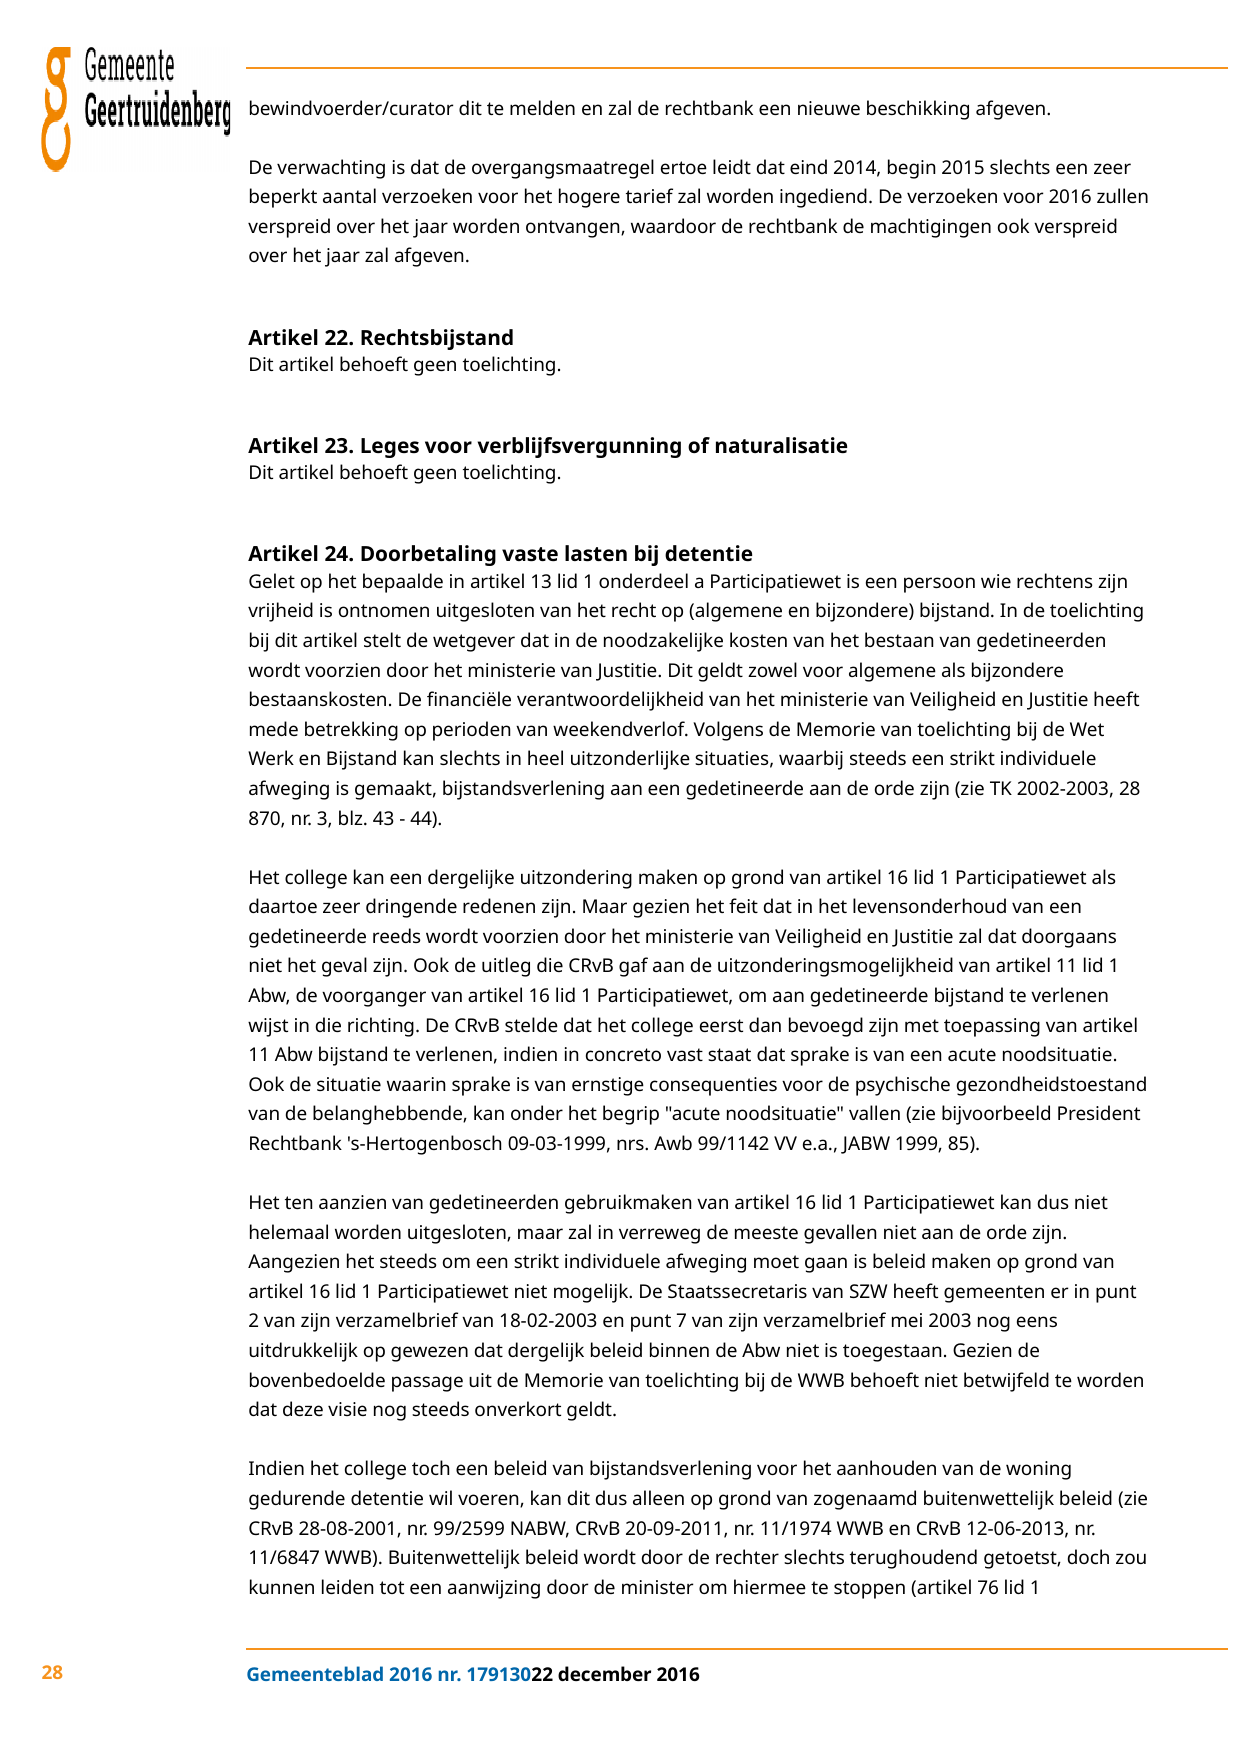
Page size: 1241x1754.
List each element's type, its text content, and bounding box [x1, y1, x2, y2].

text De verwachting is dat de overgangsmaatregel ertoe leidt dat eind 2014, begin 2015 slechts een zeer beperkt aantal verzoeken voor het hogere tarief zal worden ingediend. De verzoeken voor 2016 zullen verspreid over het jaar worden ontvangen, waardoor de rechtbank de machtigingen ook verspreid over het jaar zal afgeven. [248, 154, 1152, 268]
text Dit artikel behoeft geen toelichting. [248, 351, 1152, 377]
text Het ten aanzien van gedetineerden gebruikmaken van artikel 16 lid 1 Participatiewet kan dus niet helemaal worden uitgesloten, maar zal in verreweg de meeste gevallen niet aan de orde zijn. Aangezien het steeds om een strikt individuele afweging moet gaan is beleid maken op grond van artikel 16 lid 1 Participatiewet niet mogelijk. De Staatssecretaris van SZW heeft gemeenten er in punt 2 van zijn verzamelbrief van 18-02-2003 en punt 7 van zijn verzamelbrief mei 2003 nog eens uitdrukkelijk op gewezen dat dergelijk beleid binnen de Abw niet is toegestaan. Gezien de bovenbedoelde passage uit de Memorie van toelichting bij de WWB behoeft niet betwijfeld te worden dat deze visie nog steeds onverkort geldt. [248, 1189, 1152, 1422]
text Indien het college toch een beleid van bijstandsverlening voor het aanhouden van de woning gedurende detentie wil voeren, kan dit dus alleen op grond van zogenaamd buitenwettelijk beleid (zie CRvB 28-08-2001, nr. 99/2599 NABW, CRvB 20-09-2011, nr. 11/1974 WWB en CRvB 12-06-2013, nr. 11/6847 WWB). Buitenwettelijk beleid wordt door de rechter slechts terughoudend getoetst, doch zou kunnen leiden tot een aanwijzing door de minister om hiermee te stoppen (artikel 76 lid 1 [248, 1456, 1152, 1599]
text Artikel 22. Rechtsbijstand [248, 323, 1152, 351]
text Artikel 23. Leges voor verblijfsvergunning of naturalisatie [248, 431, 1152, 459]
text Artikel 24. Doorbetaling vaste lasten bij detentie [248, 539, 1152, 568]
text Dit artikel behoeft geen toelichting. [248, 459, 1152, 485]
text bewindvoerder/curator dit te melden en zal de rechtbank een nieuwe beschikking afgeven. [248, 95, 1152, 121]
text Gelet op het bepaalde in artikel 13 lid 1 onderdeel a Participatiewet is een persoon wie rechtens zijn vrijheid is ontnomen uitgesloten van het recht op (algemene en bijzondere) bijstand. In de toelichting bij dit artikel stelt de wetgever dat in de noodzakelijke kosten van het bestaan van gedetineerden wordt voorzien door het ministerie van Justitie. Dit geldt zowel voor algemene als bijzondere bestaanskosten. De financiële verantwoordelijkheid van het ministerie van Veiligheid en Justitie heeft mede betrekking op perioden van weekendverlof. Volgens de Memorie van toelichting bij de Wet Werk en Bijstand kan slechts in heel uitzonderlijke situaties, waarbij steeds een strikt individuele afweging is gemaakt, bijstandsverlening aan een gedetineerde aan de orde zijn (zie TK 2002-2003, 28 870, nr. 3, blz. 43 - 44). [248, 568, 1152, 830]
picture [41, 47, 231, 172]
text Het college kan een dergelijke uitzondering maken op grond van artikel 16 lid 1 Participatiewet als daartoe zeer dringende redenen zijn. Maar gezien het feit dat in het levensonderhoud van een gedetineerde reeds wordt voorzien door het ministerie van Veiligheid en Justitie zal dat doorgaans niet het geval zijn. Ook de uitleg die CRvB gaf aan de uitzonderingsmogelijkheid van artikel 11 lid 1 Abw, de voorganger van artikel 16 lid 1 Participatiewet, om aan gedetineerde bijstand te verlenen wijst in die richting. De CRvB stelde dat het college eerst dan bevoegd zijn met toepassing van artikel 11 Abw bijstand te verlenen, indien in concreto vast staat dat sprake is van een acute noodsituatie. Ook de situatie waarin sprake is van ernstige consequenties voor de psychische gezondheidstoestand van de belanghebbende, kan onder het begrip "acute noodsituatie" vallen (zie bijvoorbeeld President Rechtbank 's-Hertogenbosch 09-03-1999, nrs. Awb 99/1142 VV e.a., JABW 1999, 85). [248, 864, 1152, 1156]
